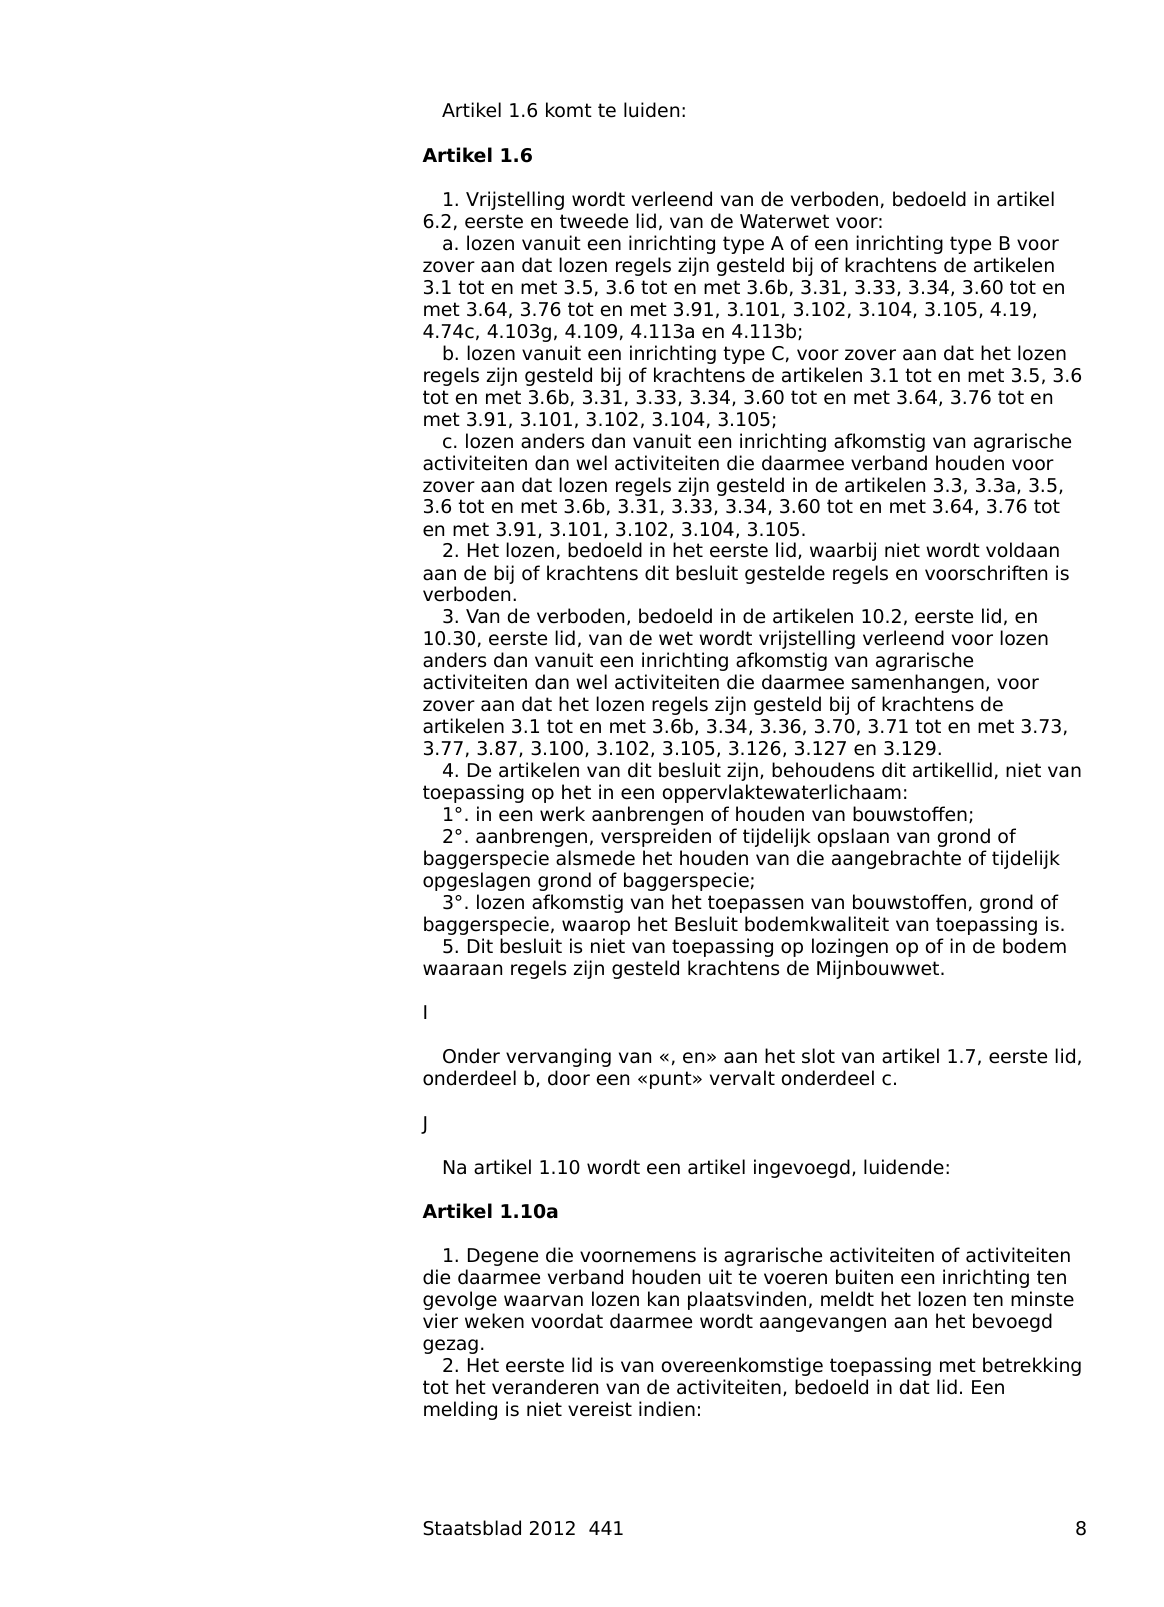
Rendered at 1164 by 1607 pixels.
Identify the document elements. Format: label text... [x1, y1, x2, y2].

text 5. Dit besluit is niet van toepassing op lozingen op of in de bodem waaraan regels zijn gesteld krachtens de Mijnbouwwet. [422, 936, 1087, 980]
text 4. De artikelen van dit besluit zijn, behoudens dit artikellid, niet van toepassing op het in een oppervlaktewaterlichaam: [422, 760, 1087, 804]
text 2°. aanbrengen, verspreiden of tijdelijk opslaan van grond of baggerspecie alsmede het houden van die aangebrachte of tijdelijk opgeslagen grond of baggerspecie; [422, 826, 1087, 892]
text I [422, 1002, 1087, 1024]
text 3°. lozen afkomstig van het toepassen van bouwstoffen, grond of baggerspecie, waarop het Besluit bodemkwaliteit van toepassing is. [422, 892, 1087, 936]
text Onder vervanging van «, en» aan het slot van artikel 1.7, eerste lid, onderdeel b, door een «punt» vervalt onderdeel c. [422, 1046, 1087, 1090]
text a. lozen vanuit een inrichting type A of een inrichting type B voor zover aan dat lozen regels zijn gesteld bij of krachtens de artikelen 3.1 tot en met 3.5, 3.6 tot en met 3.6b, 3.31, 3.33, 3.34, 3.60 tot en met 3.64, 3.76 tot en met 3.91, 3.101, 3.102, 3.104, 3.105, 4.19, 4.74c, 4.103g, 4.109, 4.113a en 4.113b; [422, 233, 1087, 343]
text Na artikel 1.10 wordt een artikel ingevoegd, luidende: [422, 1157, 1087, 1179]
text J [422, 1112, 1087, 1134]
subtitle Artikel 1.10a [422, 1201, 1087, 1223]
text b. lozen vanuit een inrichting type C, voor zover aan dat het lozen regels zijn gesteld bij of krachtens de artikelen 3.1 tot en met 3.5, 3.6 tot en met 3.6b, 3.31, 3.33, 3.34, 3.60 tot en met 3.64, 3.76 tot en met 3.91, 3.101, 3.102, 3.104, 3.105; [422, 343, 1087, 431]
text Artikel 1.6 komt te luiden: [422, 100, 1087, 122]
text 2. Het eerste lid is van overeenkomstige toepassing met betrekking tot het veranderen van de activiteiten, bedoeld in dat lid. Een melding is niet vereist indien: [422, 1355, 1087, 1421]
text 1. Degene die voornemens is agrarische activiteiten of activiteiten die daarmee verband houden uit te voeren buiten een inrichting ten gevolge waarvan lozen kan plaatsvinden, meldt het lozen ten minste vier weken voordat daarmee wordt aangevangen aan het bevoegd gezag. [422, 1245, 1087, 1355]
text 3. Van de verboden, bedoeld in de artikelen 10.2, eerste lid, en 10.30, eerste lid, van de wet wordt vrijstelling verleend voor lozen anders dan vanuit een inrichting afkomstig van agrarische activiteiten dan wel activiteiten die daarmee samenhangen, voor zover aan dat het lozen regels zijn gesteld bij of krachtens de artikelen 3.1 tot en met 3.6b, 3.34, 3.36, 3.70, 3.71 tot en met 3.73, 3.77, 3.87, 3.100, 3.102, 3.105, 3.126, 3.127 en 3.129. [422, 606, 1087, 760]
text 2. Het lozen, bedoeld in het eerste lid, waarbij niet wordt voldaan aan de bij of krachtens dit besluit gestelde regels en voorschriften is verboden. [422, 540, 1087, 606]
text 1°. in een werk aanbrengen of houden van bouwstoffen; [422, 804, 1087, 826]
text 1. Vrijstelling wordt verleend van de verboden, bedoeld in artikel 6.2, eerste en tweede lid, van de Waterwet voor: [422, 189, 1087, 233]
subtitle Artikel 1.6 [422, 144, 1087, 167]
text c. lozen anders dan vanuit een inrichting afkomstig van agrarische activiteiten dan wel activiteiten die daarmee verband houden voor zover aan dat lozen regels zijn gesteld in de artikelen 3.3, 3.3a, 3.5, 3.6 tot en met 3.6b, 3.31, 3.33, 3.34, 3.60 tot en met 3.64, 3.76 tot en met 3.91, 3.101, 3.102, 3.104, 3.105. [422, 431, 1087, 540]
